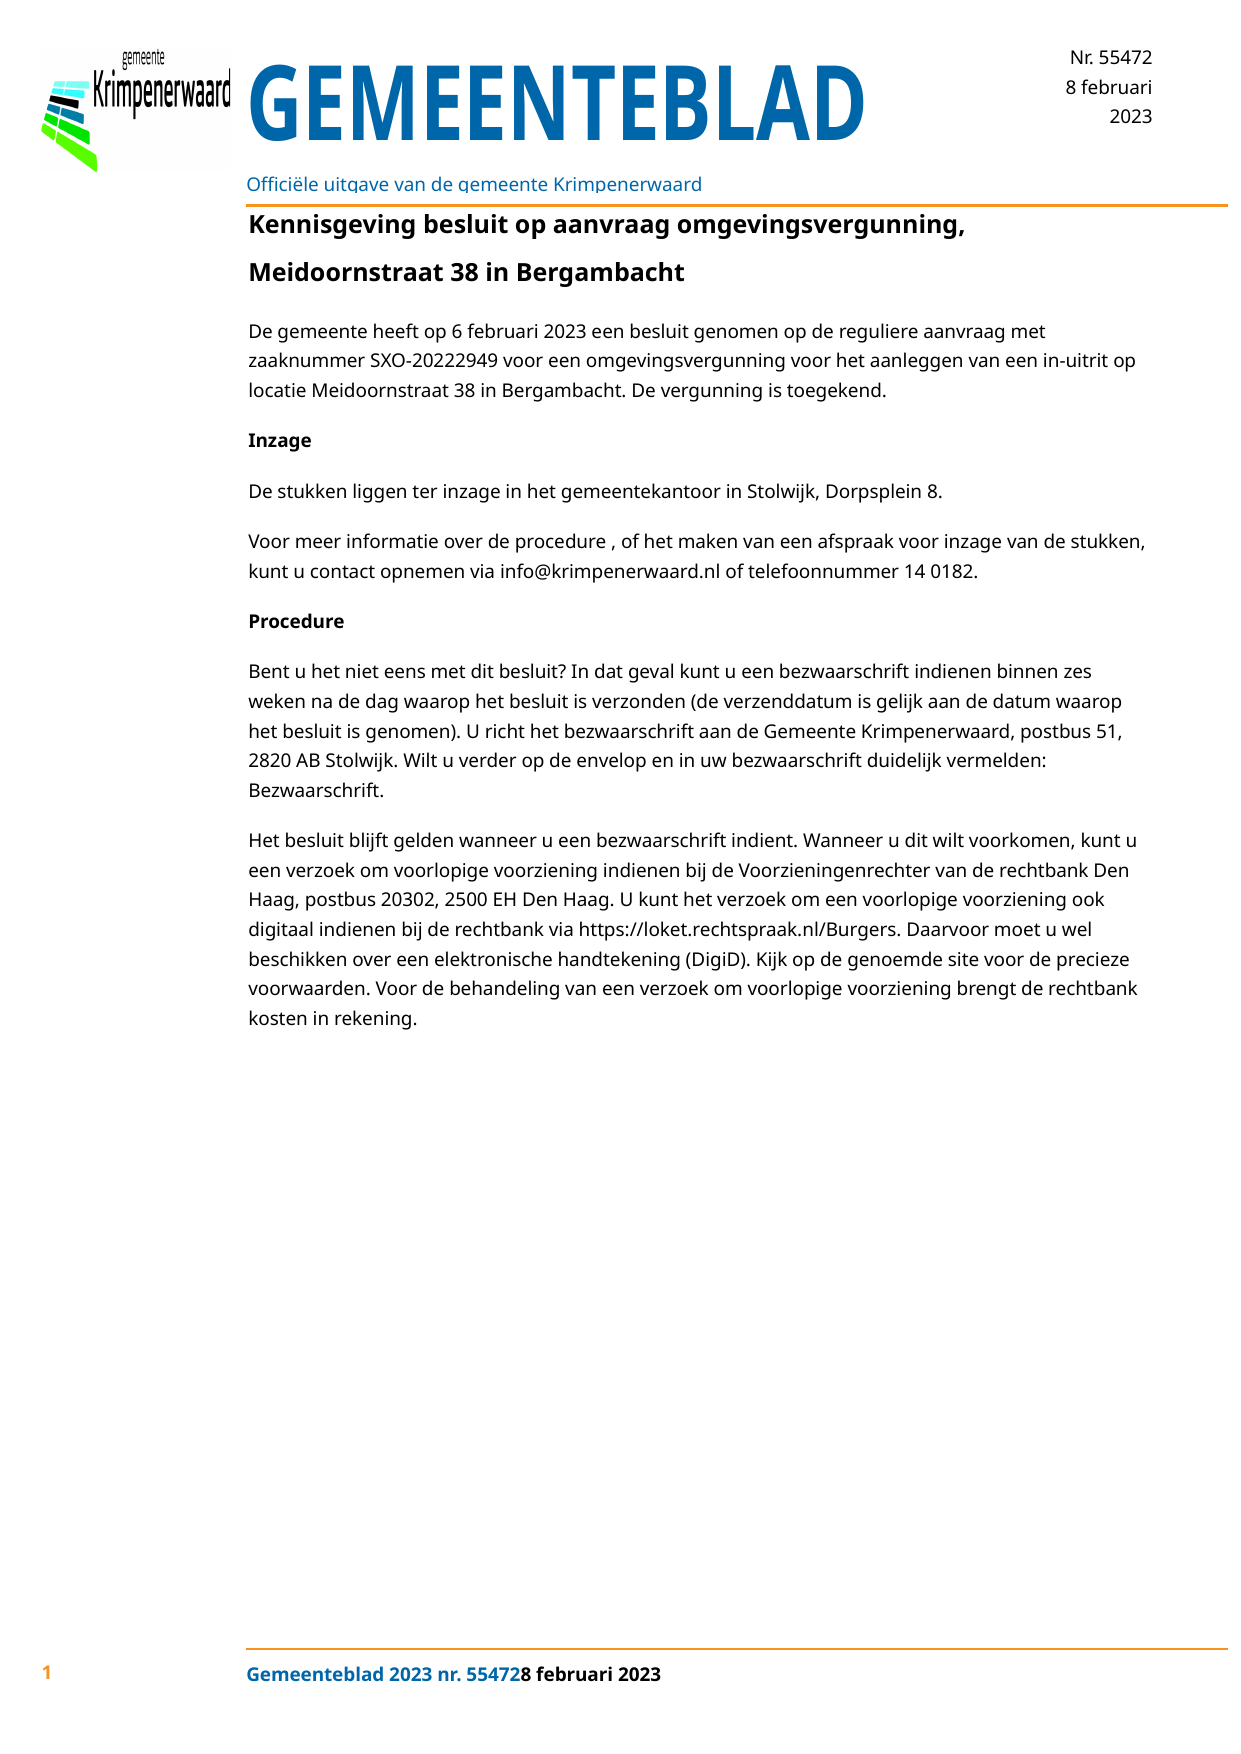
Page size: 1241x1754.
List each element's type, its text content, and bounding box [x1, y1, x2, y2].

text De stukken liggen ter inzage in het gemeentekantoor in Stolwijk, Dorpsplein 8. [248, 478, 1152, 504]
text Procedure [248, 608, 1152, 634]
picture [41, 47, 231, 172]
text De gemeente heeft op 6 februari 2023 een besluit genomen op de reguliere aanvraag met zaaknummer SXO-20222949 voor een omgevingsvergunning voor het aanleggen van een in-uitrit op locatie Meidoornstraat 38 in Bergambacht. De vergunning is toegekend. [248, 318, 1152, 403]
text Voor meer informatie over de procedure , of het maken van een afspraak voor inzage van de stukken, kunt u contact opnemen via info@krimpenerwaard.nl of telefoonnummer 14 0182. [248, 528, 1152, 584]
text Het besluit blijft gelden wanneer u een bezwaarschrift indient. Wanneer u dit wilt voorkomen, kunt u een verzoek om voorlopige voorziening indienen bij de Voorzieningenrechter van de rechtbank Den Haag, postbus 20302, 2500 EH Den Haag. U kunt het verzoek om een voorlopige voorziening ook digitaal indienen bij de rechtbank via https://loket.rechtspraak.nl/Burgers. Daarvoor moet u wel beschikken over een elektronische handtekening (DigiD). Kijk op de genoemde site voor de precieze voorwaarden. Voor de behandeling van een verzoek om voorlopige voorziening brengt de rechtbank kosten in rekening. [248, 827, 1152, 1031]
text Inzage [248, 427, 1152, 453]
text Bent u het niet eens met dit besluit? In dat geval kunt u een bezwaarschrift indienen binnen zes weken na de dag waarop het besluit is verzonden (de verzenddatum is gelijk aan de datum waarop het besluit is genomen). U richt het bezwaarschrift aan de Gemeente Krimpenerwaard, postbus 51, 2820 AB Stolwijk. Wilt u verder op de envelop en in uw bezwaarschrift duidelijk vermelden: Bezwaarschrift. [248, 659, 1152, 803]
text Kennisgeving besluit op aanvraag omgevingsvergunning, Meidoornstraat 38 in Bergambacht [248, 207, 1152, 288]
